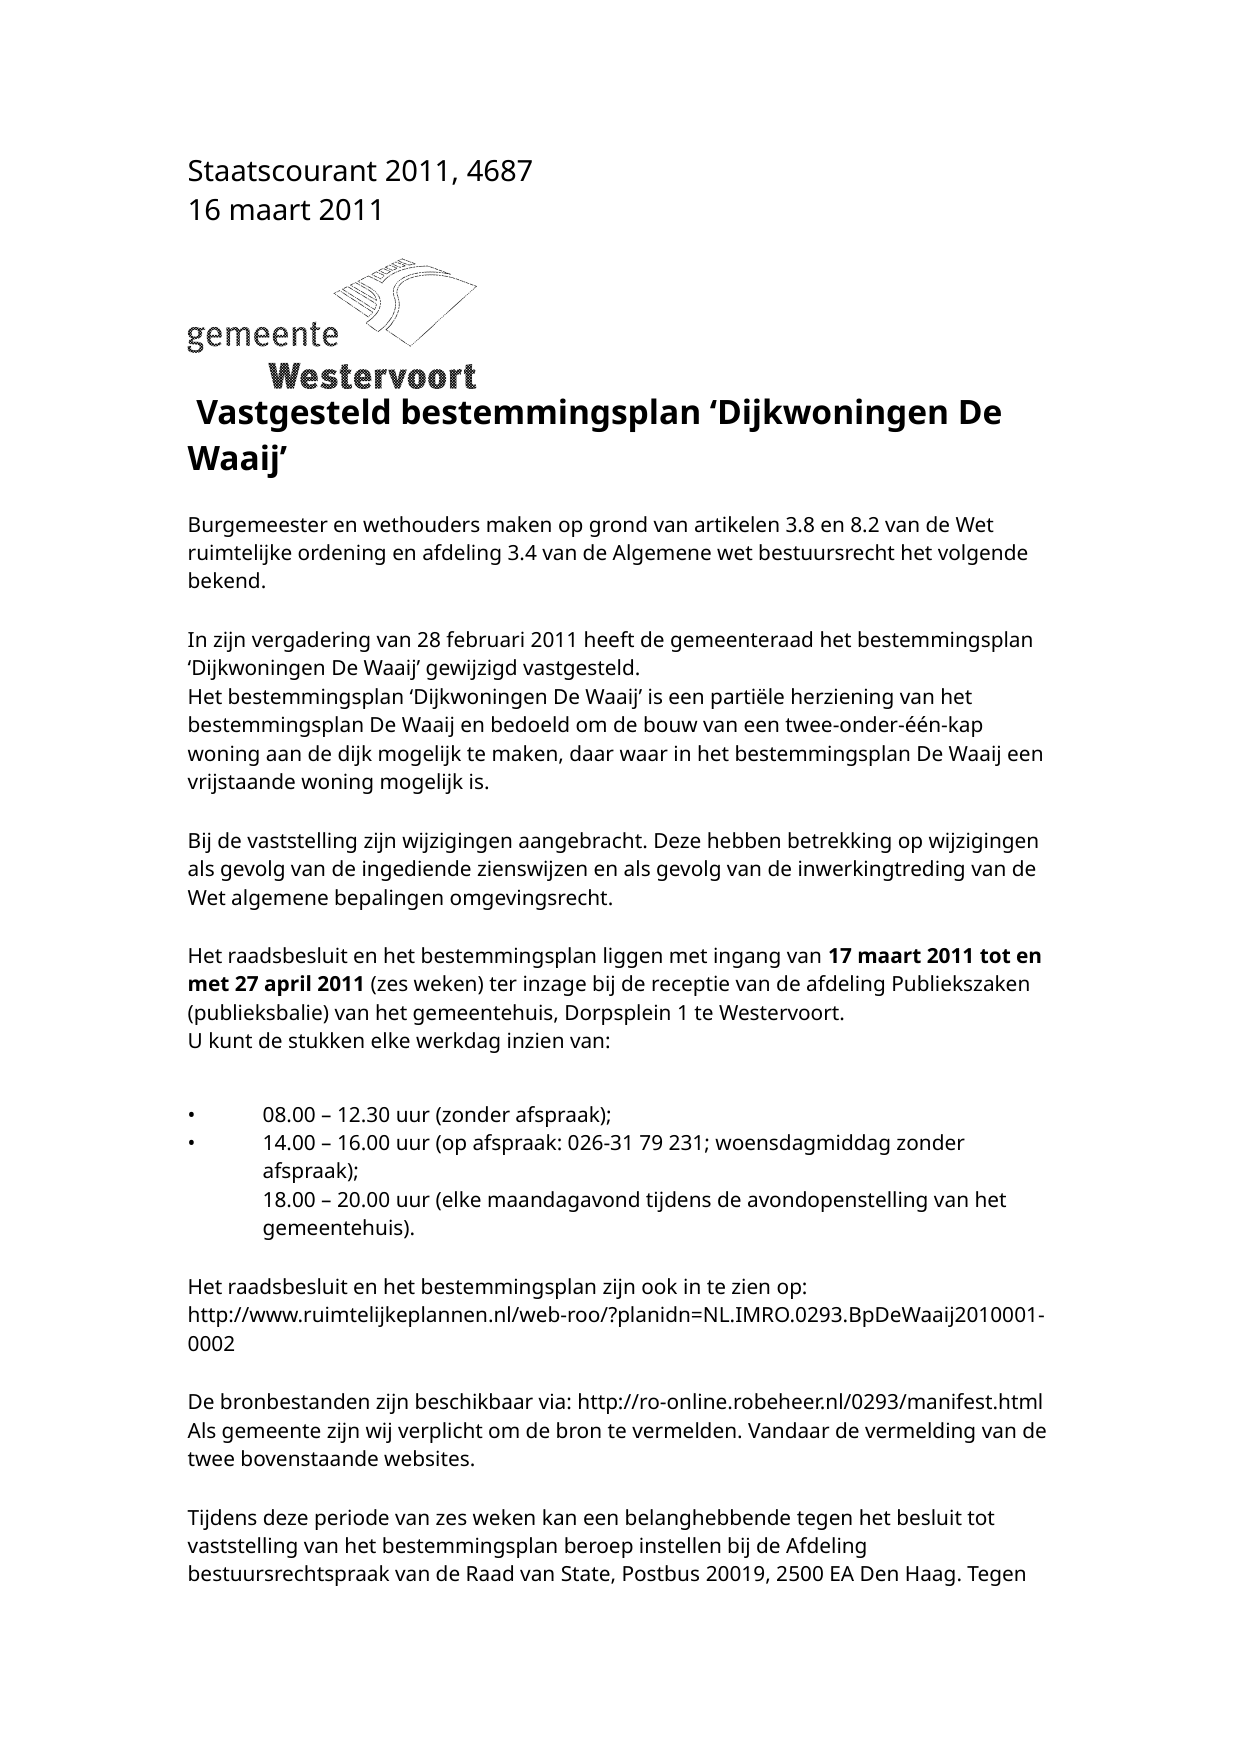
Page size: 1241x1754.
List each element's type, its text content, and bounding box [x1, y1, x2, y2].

text Burgemeester en wethouders maken op grond van artikelen 3.8 en 8.2 van de Wet ruimtelijke ordening en afdeling 3.4 van de Algemene wet bestuursrecht het volgende bekend. [187, 510, 1053, 595]
text Tijdens deze periode van zes weken kan een belanghebbende tegen het besluit tot vaststelling van het bestemmingsplan beroep instellen bij de Afdeling bestuursrechtspraak van de Raad van State, Postbus 20019, 2500 EA Den Haag. Tegen [187, 1503, 1053, 1588]
text Als gemeente zijn wij verplicht om de bron te vermelden. Vandaar de vermelding van de twee bovenstaande websites. [187, 1416, 1053, 1473]
list 08.00 – 12.30 uur (zonder afspraak); [187, 1100, 1053, 1128]
text U kunt de stukken elke werkdag inzien van: [187, 1026, 1053, 1055]
text Bij de vaststelling zijn wijzigingen aangebracht. Deze hebben betrekking op wijzigingen als gevolg van de ingediende zienswijzen en als gevolg van de inwerkingtreding van de Wet algemene bepalingen omgevingsrecht. [187, 826, 1053, 911]
text In zijn vergadering van 28 februari 2011 heeft de gemeenteraad het bestemmingsplan ‘Dijkwoningen De Waaij’ gewijzigd vastgesteld. [187, 625, 1053, 682]
subtitle Vastgesteld bestemmingsplan ‘Dijkwoningen De Waaij’ [187, 271, 1053, 480]
text Staatscourant 2011, 4687 [187, 150, 1053, 190]
picture [187, 258, 477, 389]
text Het raadsbesluit en het bestemmingsplan zijn ook in te zien op: http://www.ruimtelijkeplannen.nl/web-roo/?planidn=NL.IMRO.0293.BpDeWaaij2010001-0002 [187, 1272, 1053, 1357]
text De bronbestanden zijn beschikbaar via: http://ro-online.robeheer.nl/0293/manifest.html [187, 1387, 1053, 1416]
text Het raadsbesluit en het bestemmingsplan liggen met ingang van 17 maart 2011 tot en met 27 april 2011 (zes weken) ter inzage bij de receptie van de afdeling Publiekszaken (publieksbalie) van het gemeentehuis, Dorpsplein 1 te Westervoort. [187, 941, 1053, 1026]
list 14.00 – 16.00 uur (op afspraak: 026-31 79 231; woensdagmiddag zonder afspraak); [187, 1128, 1053, 1185]
list 18.00 – 20.00 uur (elke maandagavond tijdens de avondopenstelling van het gemeentehuis). [187, 1185, 1053, 1242]
text Het bestemmingsplan ‘Dijkwoningen De Waaij’ is een partiële herziening van het bestemmingsplan De Waaij en bedoeld om de bouw van een twee-onder-één-kap woning aan de dijk mogelijk te maken, daar waar in het bestemmingsplan De Waaij een vrijstaande woning mogelijk is. [187, 682, 1053, 796]
text 16 maart 2011 [187, 190, 1053, 229]
